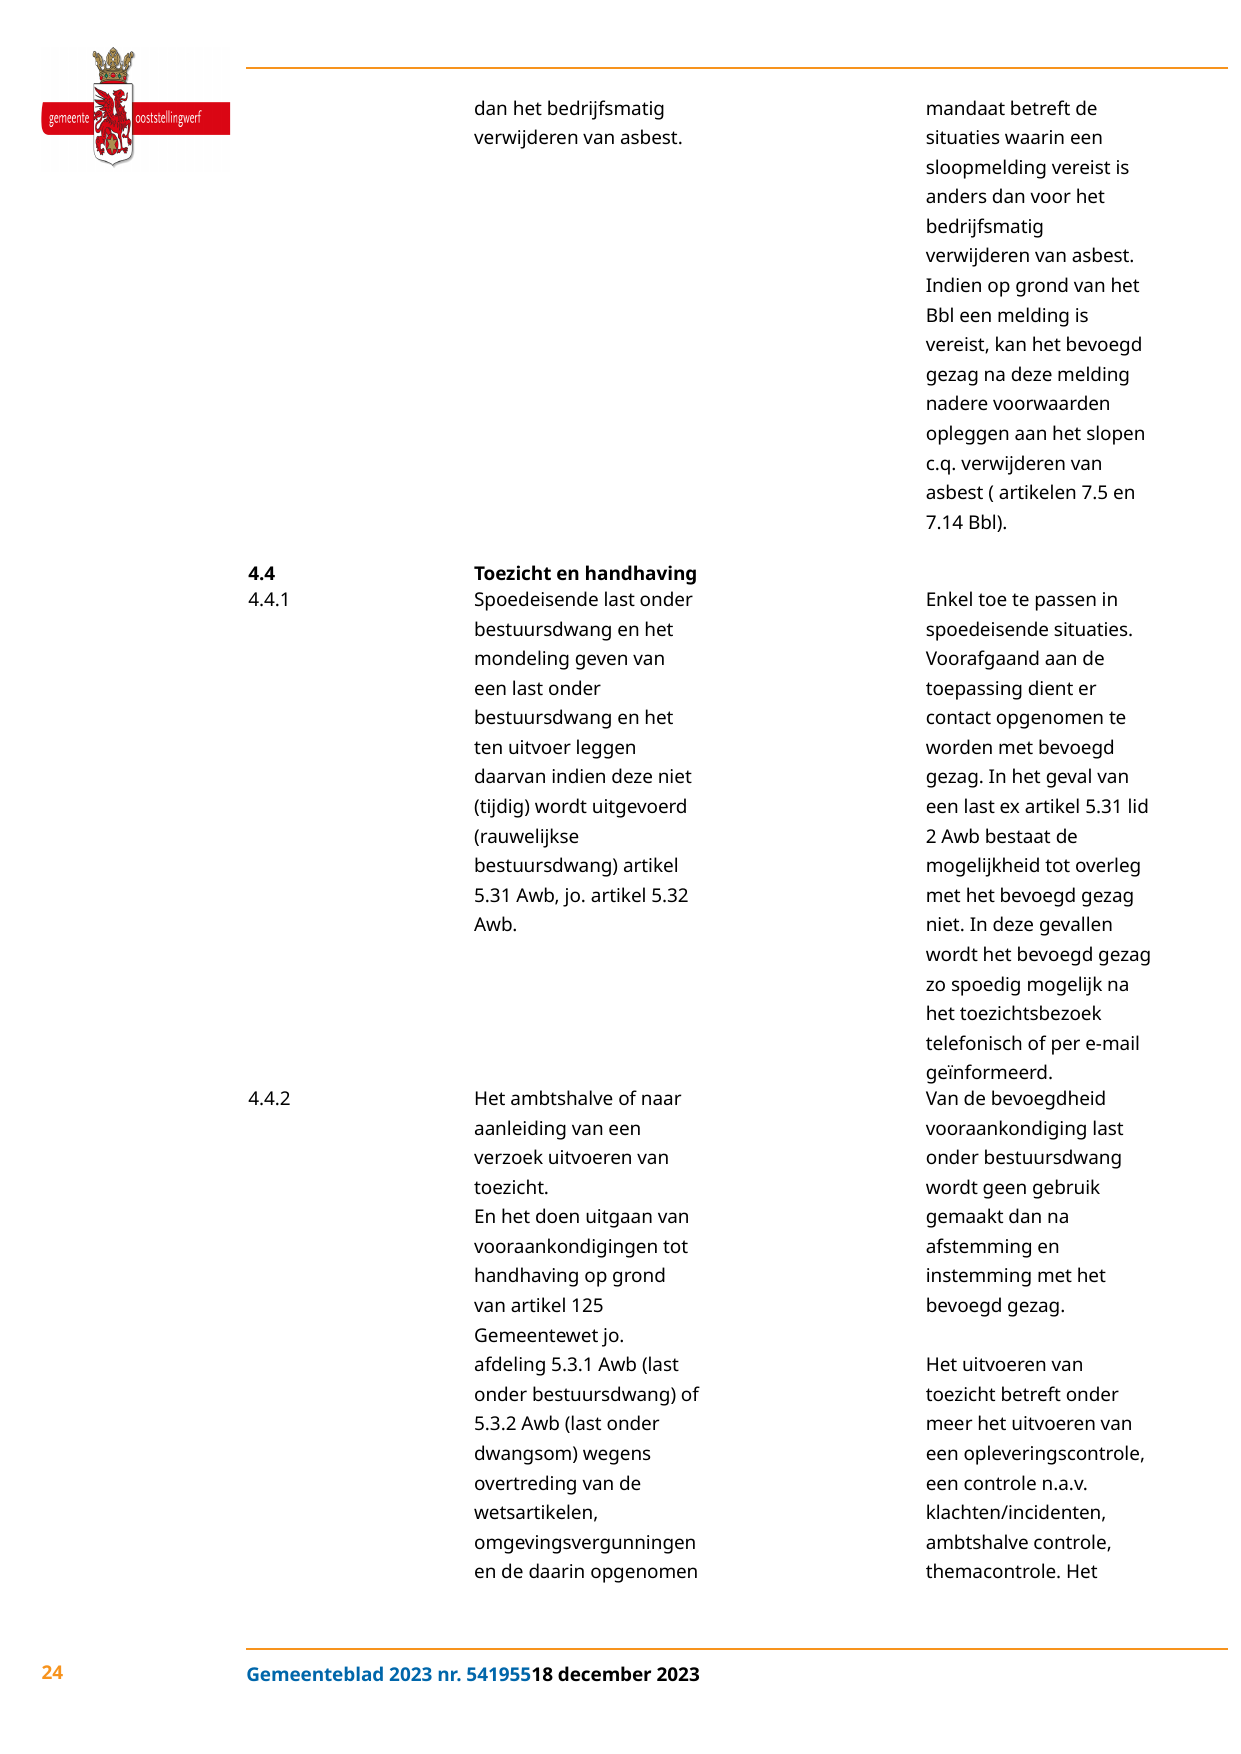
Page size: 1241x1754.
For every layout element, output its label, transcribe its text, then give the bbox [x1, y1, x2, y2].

table_cell dan het bedrijfsmatig verwijderen van asbest. [474, 95, 700, 535]
table_cell Het ambtshalve of naar aanleiding van een verzoek uitvoeren van toezicht. En het doen uitgaan van vooraankondigingen tot handhaving op grond van artikel 125 Gemeentewet jo. afdeling 5.3.1 Awb (last onder bestuursdwang) of 5.3.2 Awb (last onder dwangsom) wegens overtreding van de wetsartikelen, omgevingsvergunningen en de daarin opgenomen [474, 1085, 700, 1584]
picture [41, 47, 231, 172]
table_cell [700, 95, 926, 535]
table_cell Enkel toe te passen in spoedeisende situaties. Voorafgaand aan de toepassing dient er contact opgenomen te worden met bevoegd gezag. In het geval van een last ex artikel 5.31 lid 2 Awb bestaat de mogelijkheid tot overleg met het bevoegd gezag niet. In deze gevallen wordt het bevoegd gezag zo spoedig mogelijk na het toezichtsbezoek telefonisch of per e-mail geïnformeerd. [926, 586, 1152, 1085]
table_cell [248, 535, 1152, 560]
table_cell Toezicht en handhaving [474, 560, 700, 586]
table_cell [700, 560, 1152, 586]
table_cell 4.4 [248, 560, 474, 586]
table_cell 4.4.2 [248, 1085, 474, 1584]
table_cell [248, 95, 474, 535]
table_cell Van de bevoegdheid vooraankondiging last onder bestuursdwang wordt geen gebruik gemaakt dan na afstemming en instemming met het bevoegd gezag. Het uitvoeren van toezicht betreft onder meer het uitvoeren van een opleveringscontrole, een controle n.a.v. klachten/incidenten, ambtshalve controle, themacontrole. Het [926, 1085, 1152, 1584]
table_cell [700, 1085, 926, 1584]
table_cell Spoedeisende last onder bestuursdwang en het mondeling geven van een last onder bestuursdwang en het ten uitvoer leggen daarvan indien deze niet (tijdig) wordt uitgevoerd (rauwelijkse bestuursdwang) artikel 5.31 Awb, jo. artikel 5.32 Awb. [474, 586, 700, 1085]
table_cell [700, 586, 926, 1085]
table_cell 4.4.1 [248, 586, 474, 1085]
table_cell mandaat betreft de situaties waarin een sloopmelding vereist is anders dan voor het bedrijfsmatig verwijderen van asbest. Indien op grond van het Bbl een melding is vereist, kan het bevoegd gezag na deze melding nadere voorwaarden opleggen aan het slopen c.q. verwijderen van asbest ( artikelen 7.5 en 7.14 Bbl). [926, 95, 1152, 535]
